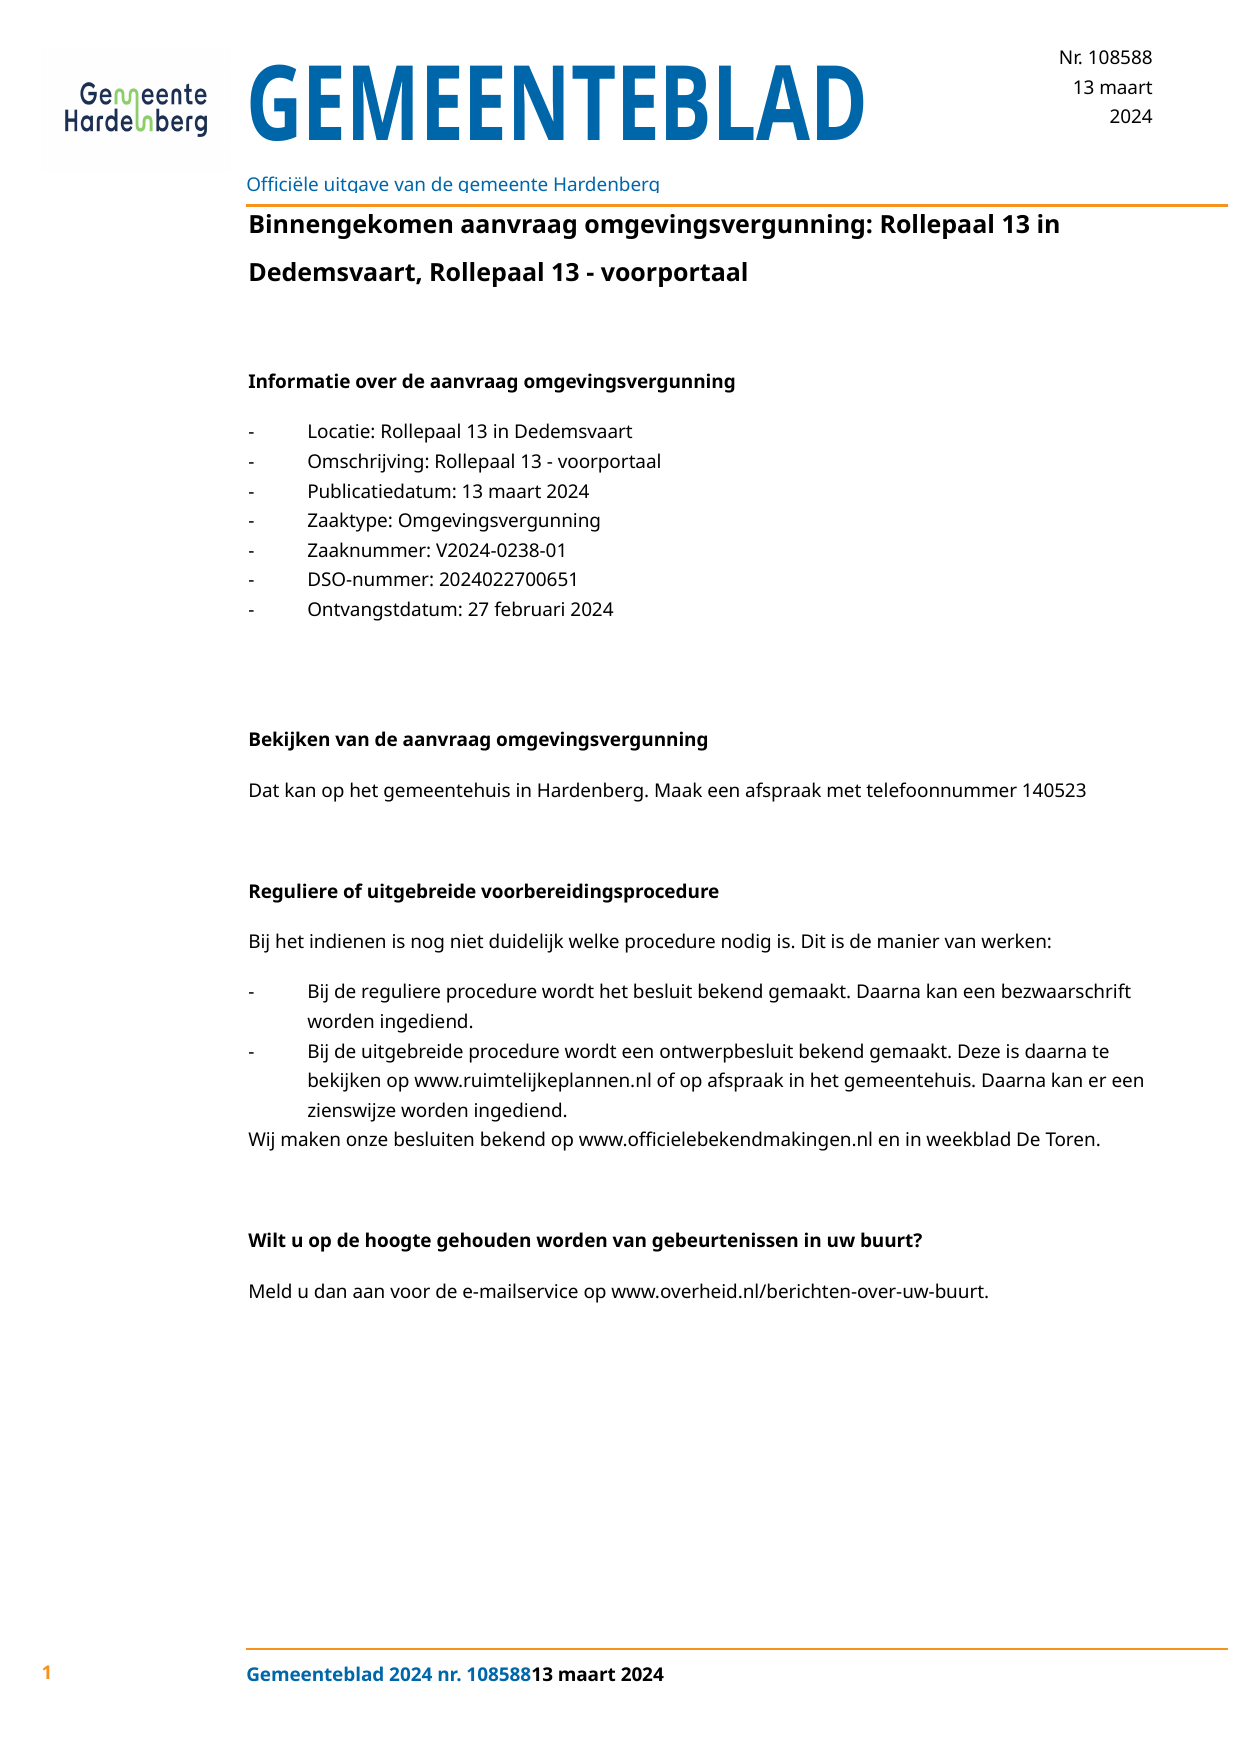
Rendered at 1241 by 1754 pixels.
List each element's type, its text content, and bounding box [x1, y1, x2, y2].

list DSO-nummer: 2024022700651 [248, 567, 1152, 592]
list Ontvangstdatum: 27 februari 2024 [248, 596, 1152, 622]
text Wij maken onze besluiten bekend op www.officielebekendmakingen.nl en in weekblad De Toren. [248, 1127, 1152, 1152]
list Bij de reguliere procedure wordt het besluit bekend gemaakt. Daarna kan een bezwaarschrift worden ingediend. [248, 979, 1152, 1034]
text Bij het indienen is nog niet duidelijk welke procedure nodig is. Dit is de manier van werken: [248, 928, 1152, 954]
text Binnengekomen aanvraag omgevingsvergunning: Rollepaal 13 in Dedemsvaart, Rollepaal 13 - voorportaal [248, 207, 1152, 288]
list Zaaknummer: V2024-0238-01 [248, 537, 1152, 563]
list Publicatiedatum: 13 maart 2024 [248, 478, 1152, 504]
list Zaaktype: Omgevingsvergunning [248, 507, 1152, 533]
list Bij de uitgebreide procedure wordt een ontwerpbesluit bekend gemaakt. Deze is daarna te bekijken op www.ruimtelijkeplannen.nl of op afspraak in het gemeentehuis. Daarna kan er een zienswijze worden ingediend. [248, 1038, 1152, 1123]
text Dat kan op het gemeentehuis in Hardenberg. Maak een afspraak met telefoonnummer 140523 [248, 777, 1152, 803]
text Bekijken van de aanvraag omgevingsvergunning [248, 727, 1152, 752]
text Reguliere of uitgebreide voorbereidingsprocedure [248, 878, 1152, 904]
text Wilt u op de hoogte gehouden worden van gebeurtenissen in uw buurt? [248, 1227, 1152, 1253]
list Omschrijving: Rollepaal 13 - voorportaal [248, 448, 1152, 474]
text Informatie over de aanvraag omgevingsvergunning [248, 368, 1152, 394]
picture [41, 47, 231, 172]
list Locatie: Rollepaal 13 in Dedemsvaart [248, 419, 1152, 444]
text Meld u dan aan voor de e-mailservice op www.overheid.nl/berichten-over-uw-buurt. [248, 1278, 1152, 1304]
